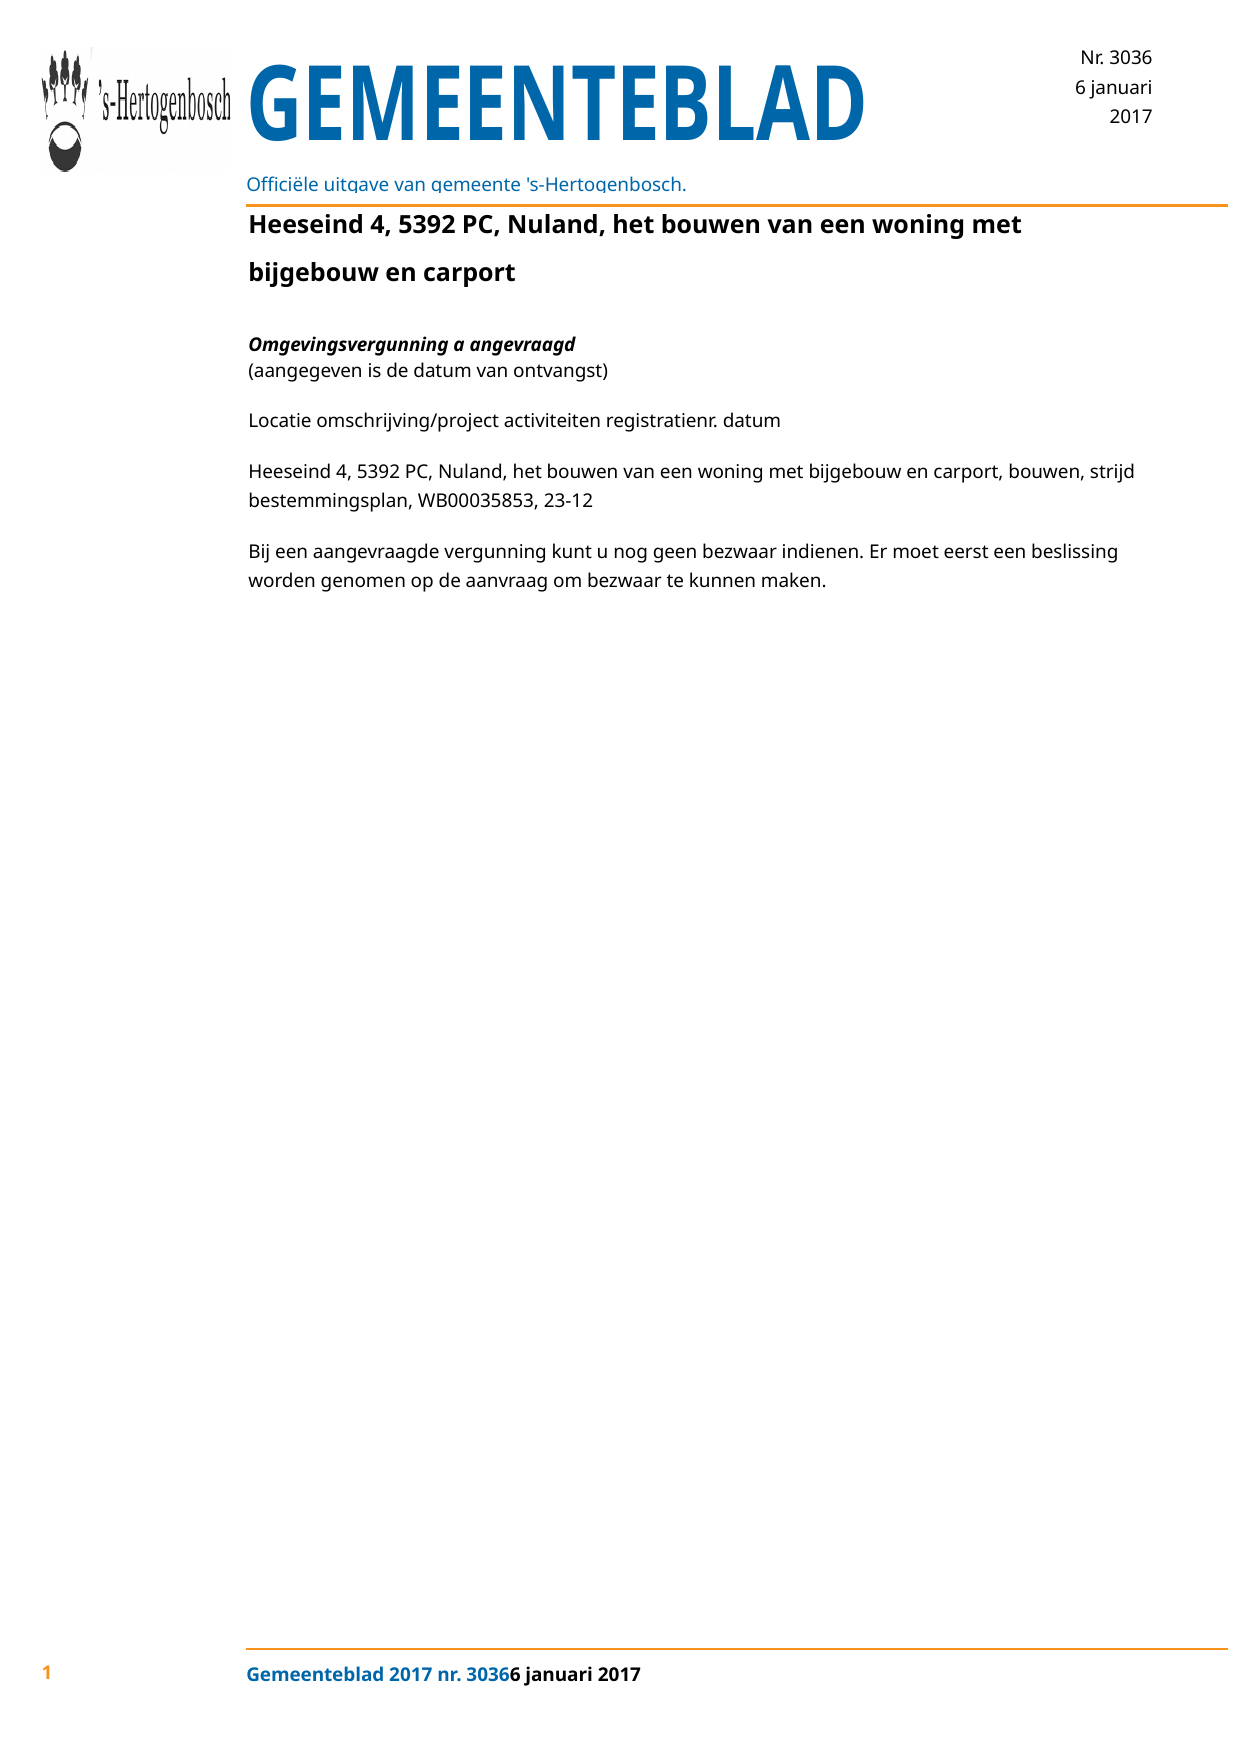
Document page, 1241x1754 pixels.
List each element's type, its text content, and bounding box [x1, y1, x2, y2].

text Omgevingsvergunning a angevraagd [248, 331, 1152, 357]
text Heeseind 4, 5392 PC, Nuland, het bouwen van een woning met bijgebouw en carport, bouwen, strijd bestemmingsplan, WB00035853, 23-12 [248, 458, 1152, 513]
text (aangegeven is de datum van ontvangst) [248, 357, 1152, 383]
text Bij een aangevraagde vergunning kunt u nog geen bezwaar indienen. Er moet eerst een beslissing worden genomen op de aanvraag om bezwaar te kunnen maken. [248, 538, 1152, 593]
text Heeseind 4, 5392 PC, Nuland, het bouwen van een woning met bijgebouw en carport [248, 207, 1152, 288]
picture [41, 47, 231, 172]
text Locatie omschrijving/project activiteiten registratienr. datum [248, 408, 1152, 433]
